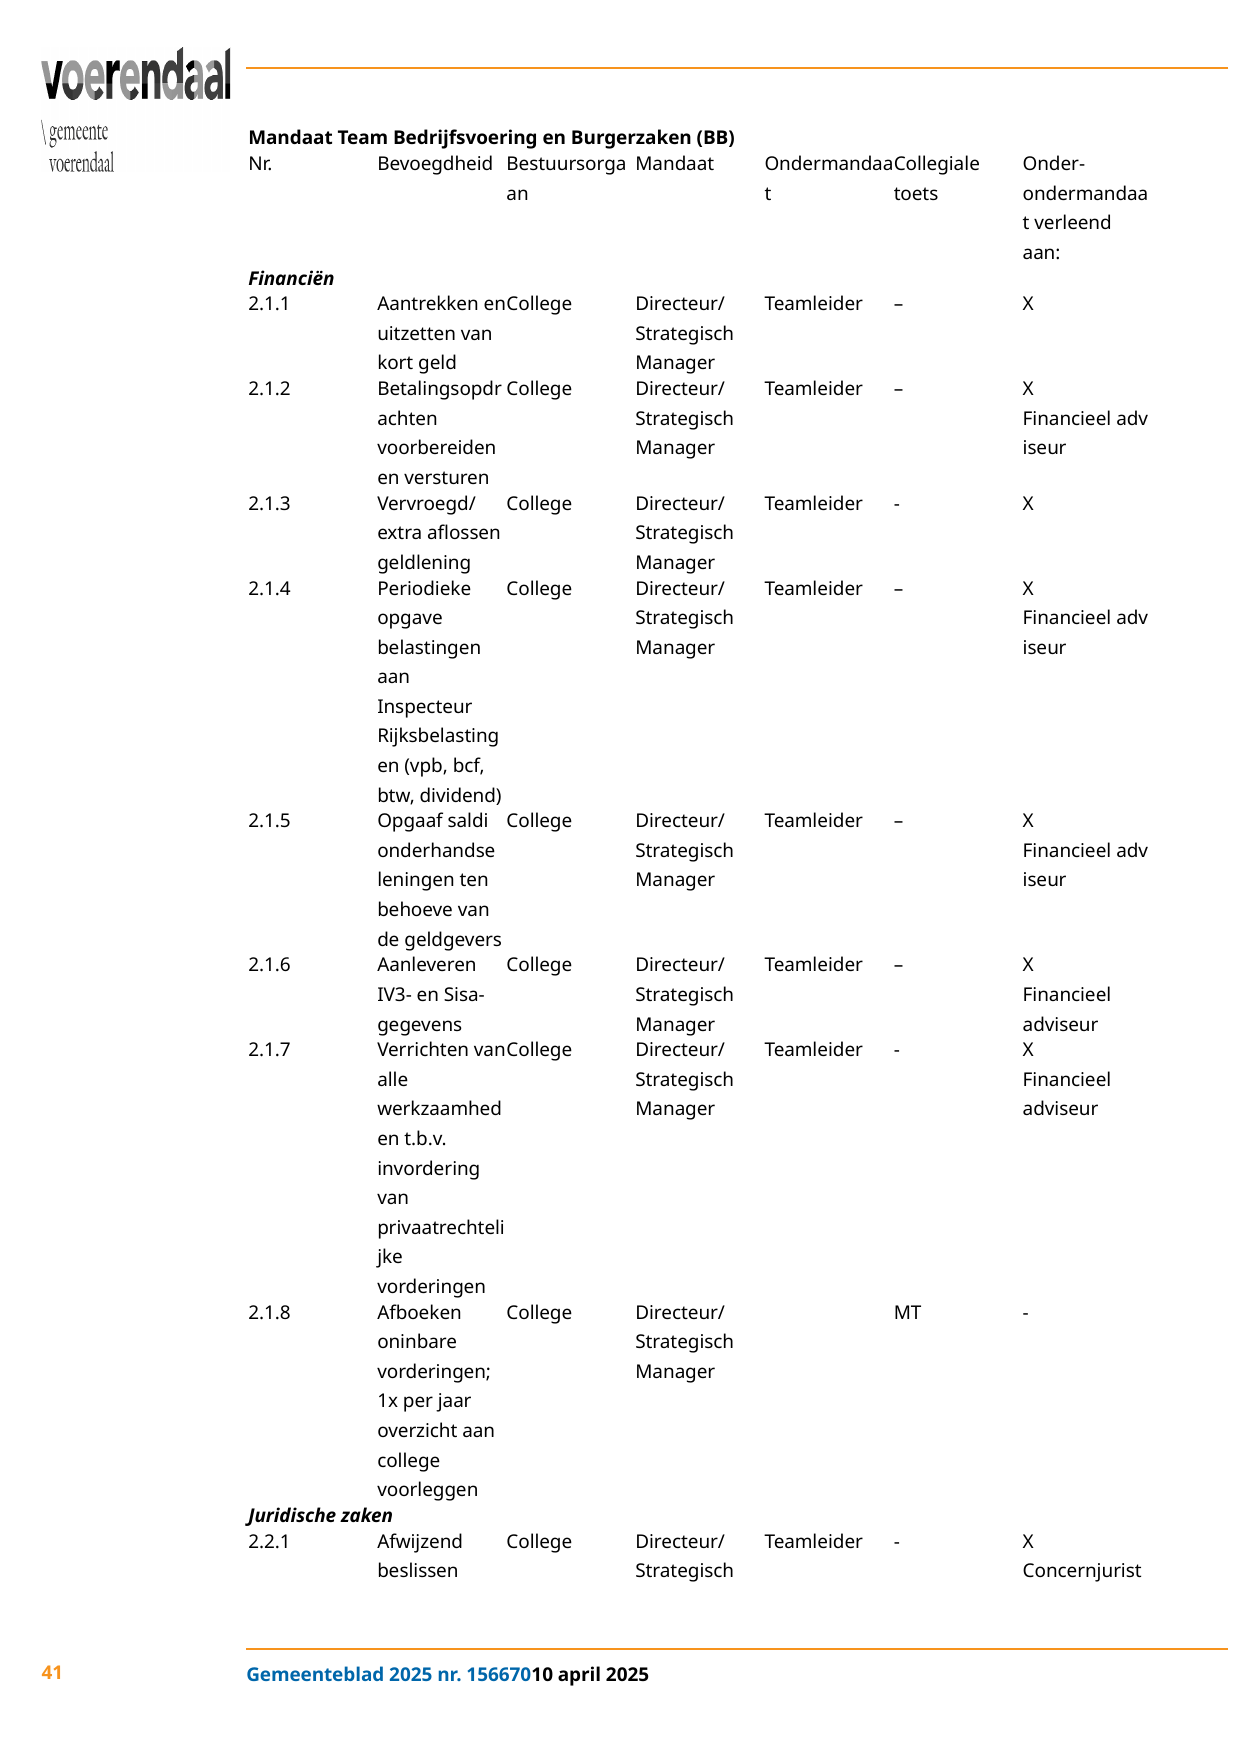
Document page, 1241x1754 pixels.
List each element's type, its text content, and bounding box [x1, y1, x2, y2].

table_cell 2.1.7 [248, 1036, 377, 1299]
table_cell X Financieel adviseur [1023, 952, 1152, 1036]
table_cell MT [894, 1299, 1022, 1502]
table_cell College [506, 1036, 635, 1299]
table_cell College [506, 808, 635, 952]
table_cell Directeur/ Strategisch Manager [635, 375, 764, 490]
table_cell - [1023, 1299, 1152, 1502]
table_cell X [1023, 490, 1152, 575]
table_cell - [894, 1528, 1022, 1583]
table_cell Afboeken oninbare vorderingen; 1x per jaar overzicht aan college voorleggen [377, 1299, 506, 1502]
table_cell 2.1.5 [248, 808, 377, 952]
table_cell Collegiale toets [894, 150, 1022, 265]
table_cell Verrichten van alle werkzaamheden t.b.v. invordering van privaatrechtelijke vorderingen [377, 1036, 506, 1299]
table_cell X [1023, 290, 1152, 375]
table_cell Teamleider [764, 490, 893, 575]
picture [41, 47, 231, 172]
table_cell Teamleider [764, 1036, 893, 1299]
table_cell Ondermandaat [764, 150, 893, 265]
table_cell 2.1.4 [248, 575, 377, 807]
table_cell Bevoegdheid [377, 150, 506, 265]
table_cell Aanleveren IV3- en Sisa-gegevens [377, 952, 506, 1036]
table_cell X Financieel adviseur [1023, 575, 1152, 807]
table_cell Teamleider [764, 1528, 893, 1583]
table_cell 2.2.1 [248, 1528, 377, 1583]
table_cell Directeur/ Strategisch Manager [635, 952, 764, 1036]
table_cell – [894, 808, 1022, 952]
table_cell College [506, 1528, 635, 1583]
table_cell X Concernjurist [1023, 1528, 1152, 1583]
table_cell Teamleider [764, 375, 893, 490]
table_cell Juridische zaken [248, 1502, 1152, 1528]
table_cell [764, 1299, 893, 1502]
table_cell Directeur/ Strategisch Manager [635, 490, 764, 575]
table_cell Mandaat [635, 150, 764, 265]
table_cell Teamleider [764, 290, 893, 375]
table_cell Teamleider [764, 575, 893, 807]
table_cell 2.1.8 [248, 1299, 377, 1502]
table_cell Onder-ondermandaat verleend aan: [1023, 150, 1152, 265]
table_cell Directeur/ Strategisch Manager [635, 1036, 764, 1299]
table_cell Bestuursorgaan [506, 150, 635, 265]
table_cell Teamleider [764, 952, 893, 1036]
table_cell - [894, 1036, 1022, 1299]
table_cell Directeur/ Strategisch Manager [635, 1299, 764, 1502]
table_cell Periodieke opgave belastingen aan Inspecteur Rijksbelastingen (vpb, bcf, btw, dividend) [377, 575, 506, 807]
table_cell Financiën [248, 265, 1152, 290]
table_cell – [894, 290, 1022, 375]
table_cell College [506, 490, 635, 575]
table_cell Directeur/ Strategisch [635, 1528, 764, 1583]
table_cell College [506, 290, 635, 375]
table_cell Betalingsopdrachten voorbereiden en versturen [377, 375, 506, 490]
table_cell 2.1.3 [248, 490, 377, 575]
table_cell X Financieel adviseur [1023, 375, 1152, 490]
table_cell Directeur/ Strategisch Manager [635, 808, 764, 952]
table_header Mandaat Team Bedrijfsvoering en Burgerzaken (BB) [248, 125, 1152, 150]
table_cell 2.1.6 [248, 952, 377, 1036]
table_cell Nr. [248, 150, 377, 265]
table_cell Vervroegd/extra aflossen geldlening [377, 490, 506, 575]
table_cell College [506, 375, 635, 490]
table_cell Directeur/ Strategisch Manager [635, 575, 764, 807]
table_cell – [894, 952, 1022, 1036]
table_cell College [506, 952, 635, 1036]
table_cell – [894, 575, 1022, 807]
table_cell College [506, 575, 635, 807]
table_cell 2.1.1 [248, 290, 377, 375]
table_cell Opgaaf saldi onderhandse leningen ten behoeve van de geldgevers [377, 808, 506, 952]
table_cell Teamleider [764, 808, 893, 952]
table_cell - [894, 490, 1022, 575]
table_cell Aantrekken en uitzetten van kort geld [377, 290, 506, 375]
table_cell – [894, 375, 1022, 490]
table_cell 2.1.2 [248, 375, 377, 490]
table_cell Afwijzend beslissen [377, 1528, 506, 1583]
table_cell College [506, 1299, 635, 1502]
table_cell Directeur/ Strategisch Manager [635, 290, 764, 375]
table_cell X Financieel adviseur [1023, 808, 1152, 952]
table_cell X Financieel adviseur [1023, 1036, 1152, 1299]
